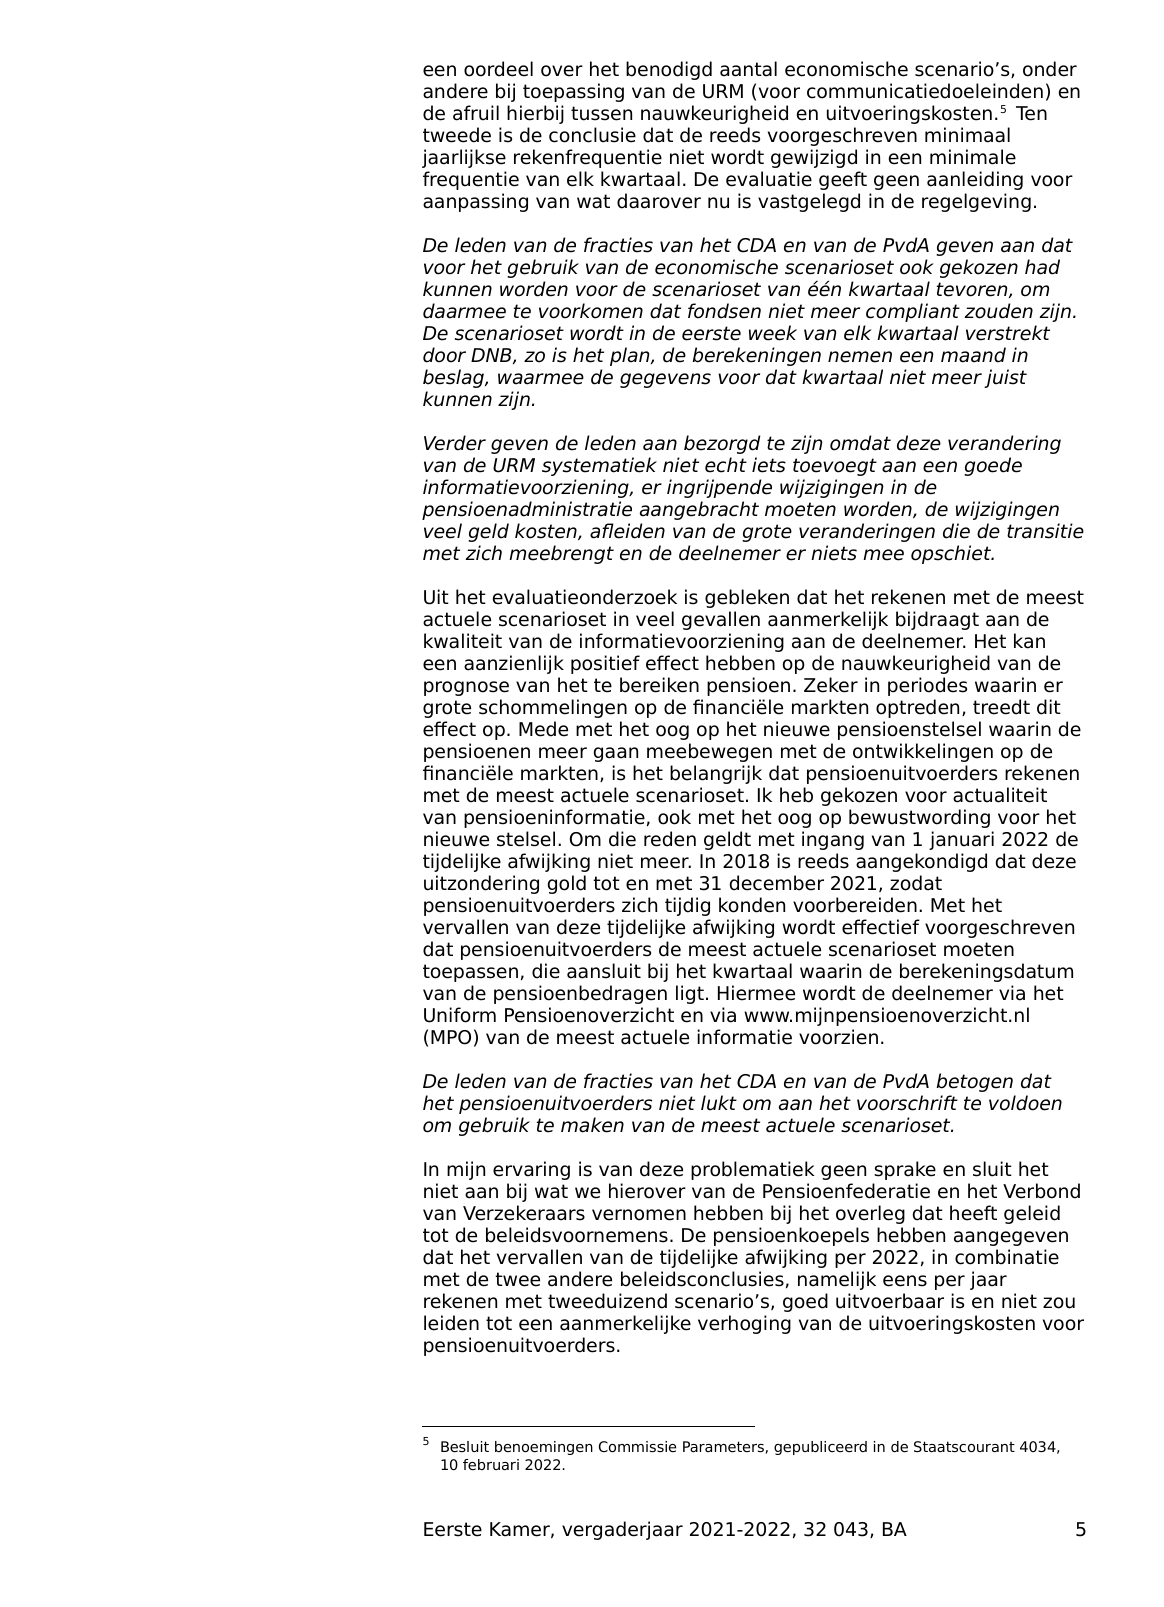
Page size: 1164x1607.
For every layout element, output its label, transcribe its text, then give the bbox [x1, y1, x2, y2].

text In mijn ervaring is van deze problematiek geen sprake en sluit het niet aan bij wat we hierover van de Pensioenfederatie en het Verbond van Verzekeraars vernomen hebben bij het overleg dat heeft geleid tot de beleidsvoornemens. De pensioenkoepels hebben aangegeven dat het vervallen van de tijdelijke afwijking per 2022, in combinatie met de twee andere beleidsconclusies, namelijk eens per jaar rekenen met tweeduizend scenario’s, goed uitvoerbaar is en niet zou leiden tot een aanmerkelijke verhoging van de uitvoeringskosten voor pensioenuitvoerders. [422, 1159, 1087, 1357]
text een oordeel over het benodigd aantal economische scenario’s, onder andere bij toepassing van de URM (voor communicatiedoeleinden) en de afruil hierbij tussen nauwkeurigheid en uitvoeringskosten. Ten tweede is de conclusie dat de reeds voorgeschreven minimaal jaarlijkse rekenfrequentie niet wordt gewijzigd in een minimale frequentie van elk kwartaal. De evaluatie geeft geen aanleiding voor aanpassing van wat daarover nu is vastgelegd in de regelgeving. [422, 59, 1087, 213]
text De leden van de fracties van het CDA en van de PvdA betogen dat het pensioenuitvoerders niet lukt om aan het voorschrift te voldoen om gebruik te maken van de meest actuele scenarioset. [422, 1071, 1087, 1137]
text Uit het evaluatieonderzoek is gebleken dat het rekenen met de meest actuele scenarioset in veel gevallen aanmerkelijk bijdraagt aan de kwaliteit van de informatievoorziening aan de deelnemer. Het kan een aanzienlijk positief effect hebben op de nauwkeurigheid van de prognose van het te bereiken pensioen. Zeker in periodes waarin er grote schommelingen op de financiële markten optreden, treedt dit effect op. Mede met het oog op het nieuwe pensioenstelsel waarin de pensioenen meer gaan meebewegen met de ontwikkelingen op de financiële markten, is het belangrijk dat pensioenuitvoerders rekenen met de meest actuele scenarioset. Ik heb gekozen voor actualiteit van pensioeninformatie, ook met het oog op bewustwording voor het nieuwe stelsel. Om die reden geldt met ingang van 1 januari 2022 de tijdelijke afwijking niet meer. In 2018 is reeds aangekondigd dat deze uitzondering gold tot en met 31 december 2021, zodat pensioenuitvoerders zich tijdig konden voorbereiden. Met het vervallen van deze tijdelijke afwijking wordt effectief voorgeschreven dat pensioenuitvoerders de meest actuele scenarioset moeten toepassen, die aansluit bij het kwartaal waarin de berekeningsdatum van de pensioenbedragen ligt. Hiermee wordt de deelnemer via het Uniform Pensioenoverzicht en via www.mijnpensioenoverzicht.nl (MPO) van de meest actuele informatie voorzien. [422, 587, 1087, 1049]
text Besluit benoemingen Commissie Parameters, gepubliceerd in de Staatscourant 4034, 10 februari 2022. [422, 1435, 1087, 1474]
text Verder geven de leden aan bezorgd te zijn omdat deze verandering van de URM systematiek niet echt iets toevoegt aan een goede informatievoorziening, er ingrijpende wijzigingen in de pensioenadministratie aangebracht moeten worden, de wijzigingen veel geld kosten, afleiden van de grote veranderingen die de transitie met zich meebrengt en de deelnemer er niets mee opschiet. [422, 433, 1087, 565]
text De leden van de fracties van het CDA en van de PvdA geven aan dat voor het gebruik van de economische scenarioset ook gekozen had kunnen worden voor de scenarioset van één kwartaal tevoren, om daarmee te voorkomen dat fondsen niet meer compliant zouden zijn. De scenarioset wordt in de eerste week van elk kwartaal verstrekt door DNB, zo is het plan, de berekeningen nemen een maand in beslag, waarmee de gegevens voor dat kwartaal niet meer juist kunnen zijn. [422, 235, 1087, 411]
